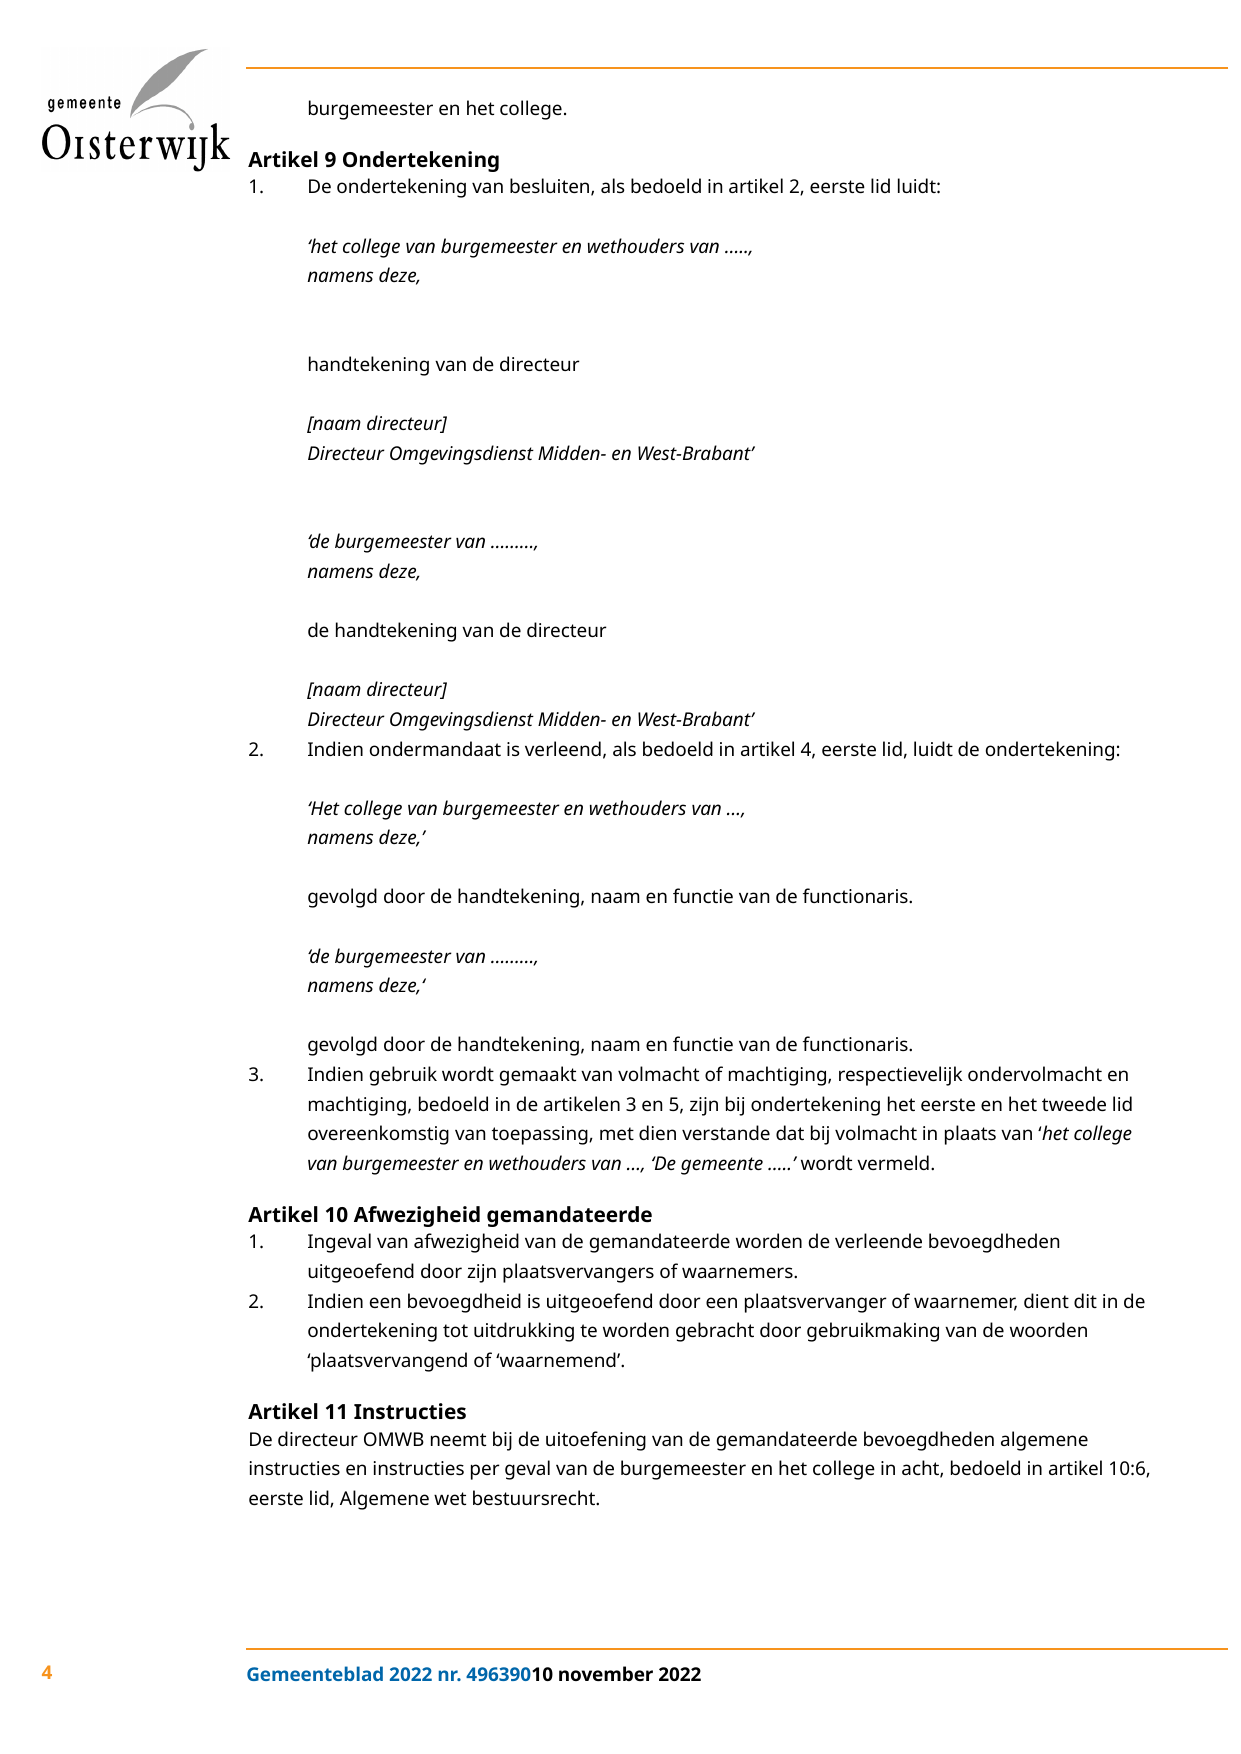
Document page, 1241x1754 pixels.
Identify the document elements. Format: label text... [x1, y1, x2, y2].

list Directeur Omgevingsdienst Midden- en West-Brabant’ [248, 440, 1152, 466]
list namens deze,’ [248, 824, 1152, 850]
list burgemeester en het college. [248, 95, 1152, 121]
list Directeur Omgevingsdienst Midden- en West-Brabant’ [248, 706, 1152, 732]
text Artikel 11 Instructies [248, 1397, 1152, 1426]
text De directeur OMWB neemt bij de uitoefening van de gemandateerde bevoegdheden algemene instructies en instructies per geval van de burgemeester en het college in acht, bedoeld in artikel 10:6, eerste lid, Algemene wet bestuursrecht. [248, 1426, 1152, 1511]
list namens deze,‘ [248, 972, 1152, 998]
list ‘Het college van burgemeester en wethouders van …, [248, 795, 1152, 821]
picture [41, 47, 231, 172]
text Artikel 9 Ondertekening [248, 145, 1152, 174]
list [naam directeur] [248, 410, 1152, 436]
list namens deze, [248, 558, 1152, 584]
list Indien gebruik wordt gemaakt van volmacht of machtiging, respectievelijk ondervolmacht en machtiging, bedoeld in de artikelen 3 en 5, zijn bij ondertekening het eerste en het tweede lid overeenkomstig van toepassing, met dien verstande dat bij volmacht in plaats van ‘het college van burgemeester en wethouders van …, ‘De gemeente …..’ wordt vermeld. [248, 1061, 1152, 1176]
list ‘de burgemeester van ………, [248, 943, 1152, 968]
list De ondertekening van besluiten, als bedoeld in artikel 2, eerste lid luidt: [248, 174, 1152, 199]
list Indien ondermandaat is verleend, als bedoeld in artikel 4, eerste lid, luidt de ondertekening: [248, 736, 1152, 761]
list de handtekening van de directeur [248, 617, 1152, 643]
list ‘de burgemeester van ………, [248, 529, 1152, 554]
list Ingeval van afwezigheid van de gemandateerde worden de verleende bevoegdheden uitgeoefend door zijn plaatsvervangers of waarnemers. [248, 1229, 1152, 1284]
list namens deze, [248, 262, 1152, 288]
text Artikel 10 Afwezigheid gemandateerde [248, 1200, 1152, 1229]
list ‘het college van burgemeester en wethouders van ….., [248, 233, 1152, 258]
list handtekening van de directeur [248, 351, 1152, 377]
list gevolgd door de handtekening, naam en functie van de functionaris. [248, 1032, 1152, 1057]
list Indien een bevoegdheid is uitgeoefend door een plaatsvervanger of waarnemer, dient dit in de ondertekening tot uitdrukking te worden gebracht door gebruikmaking van de woorden ‘plaatsvervangend of ‘waarnemend’. [248, 1288, 1152, 1373]
list [naam directeur] [248, 677, 1152, 702]
list gevolgd door de handtekening, naam en functie van de functionaris. [248, 884, 1152, 909]
